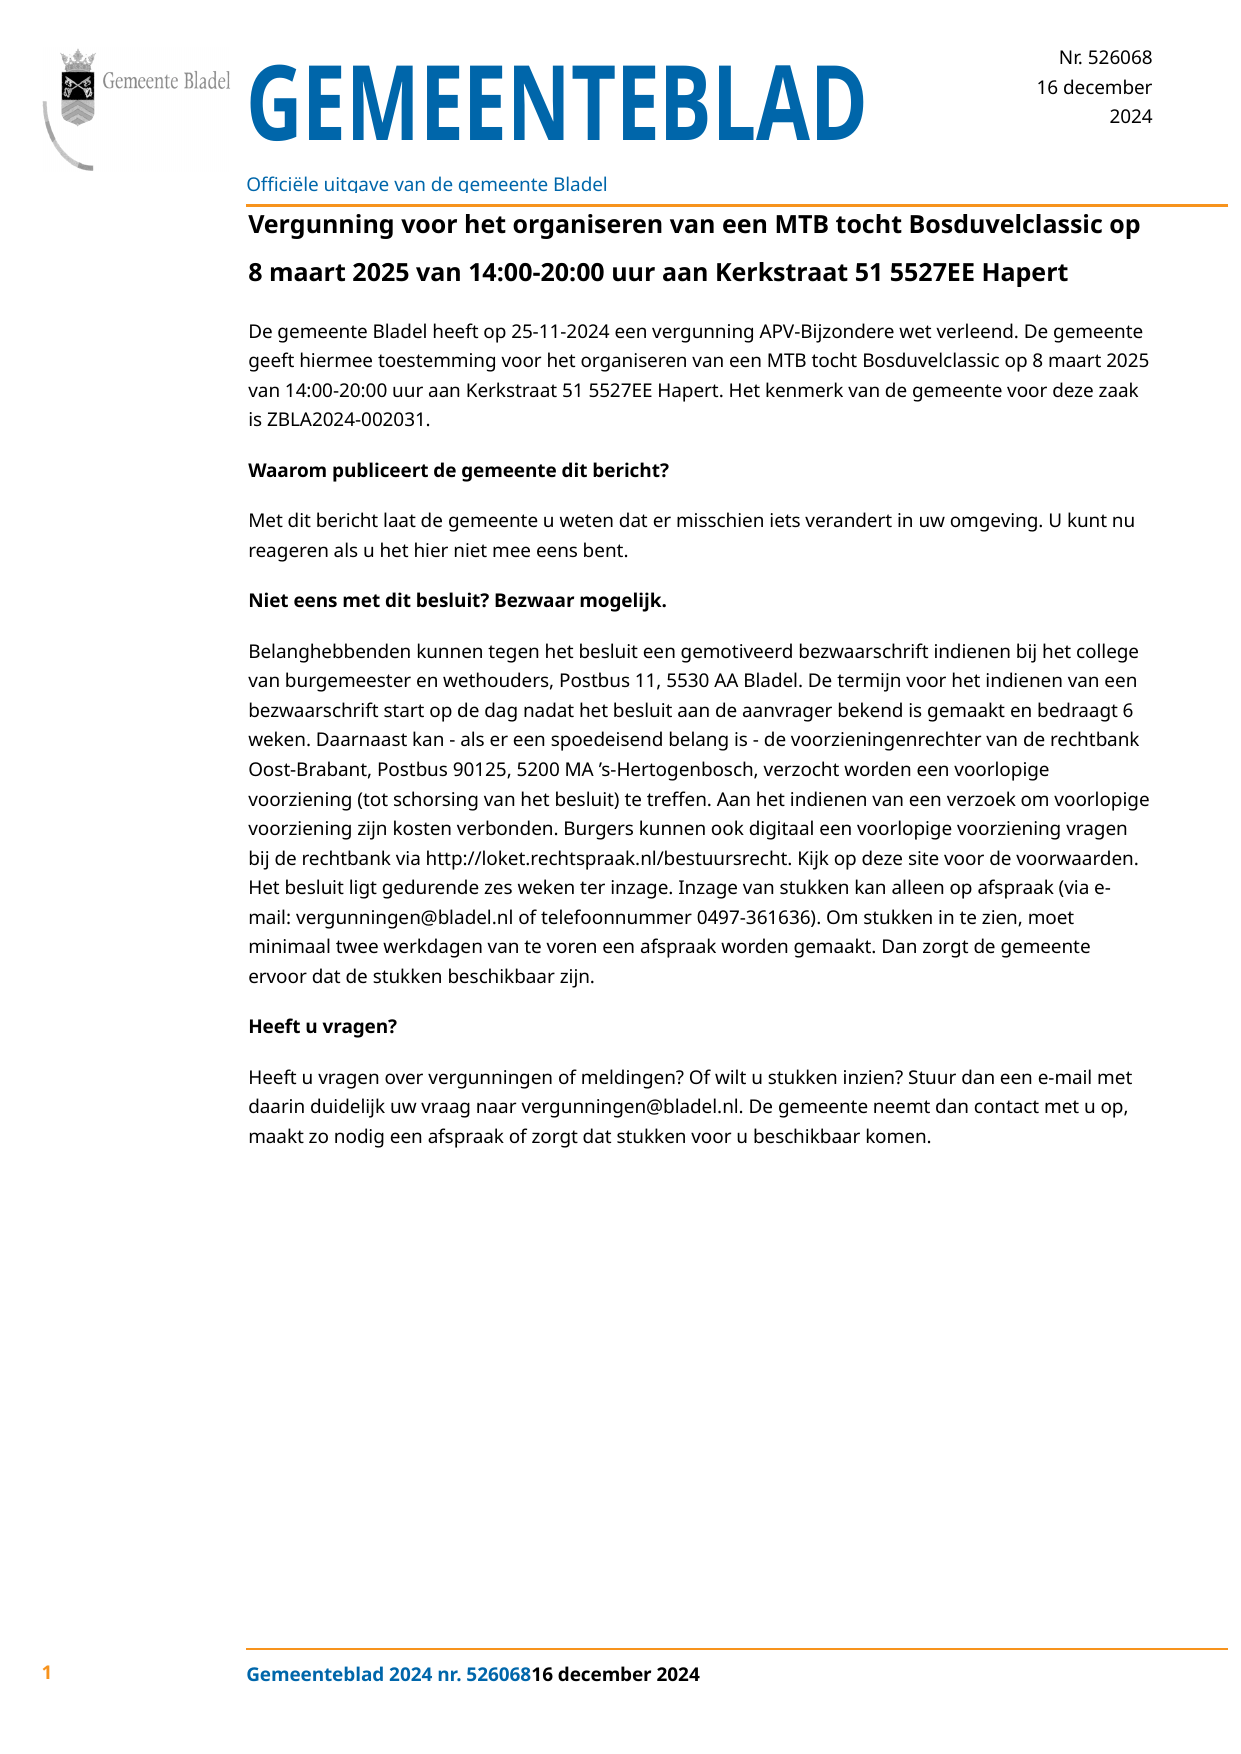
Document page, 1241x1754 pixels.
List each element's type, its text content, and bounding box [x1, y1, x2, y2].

text Niet eens met dit besluit? Bezwaar mogelijk. [248, 587, 1152, 613]
picture [41, 47, 231, 172]
text De gemeente Bladel heeft op 25-11-2024 een vergunning APV-Bijzondere wet verleend. De gemeente geeft hiermee toestemming voor het organiseren van een MTB tocht Bosduvelclassic op 8 maart 2025 van 14:00-20:00 uur aan Kerkstraat 51 5527EE Hapert. Het kenmerk van de gemeente voor deze zaak is ZBLA2024-002031. [248, 318, 1152, 432]
text Belanghebbenden kunnen tegen het besluit een gemotiveerd bezwaarschrift indienen bij het college van burgemeester en wethouders, Postbus 11, 5530 AA Bladel. De termijn voor het indienen van een bezwaarschrift start op de dag nadat het besluit aan de aanvrager bekend is gemaakt en bedraagt 6 weken. Daarnaast kan - als er een spoedeisend belang is - de voorzieningenrechter van de rechtbank Oost-Brabant, Postbus 90125, 5200 MA ’s-Hertogenbosch, verzocht worden een voorlopige voorziening (tot schorsing van het besluit) te treffen. Aan het indienen van een verzoek om voorlopige voorziening zijn kosten verbonden. Burgers kunnen ook digitaal een voorlopige voorziening vragen bij de rechtbank via http://loket.rechtspraak.nl/bestuursrecht. Kijk op deze site voor de voorwaarden. Het besluit ligt gedurende zes weken ter inzage. Inzage van stukken kan alleen op afspraak (via e-mail: vergunningen@bladel.nl of telefoonnummer 0497-361636). Om stukken in te zien, moet minimaal twee werkdagen van te voren een afspraak worden gemaakt. Dan zorgt de gemeente ervoor dat de stukken beschikbaar zijn. [248, 638, 1152, 989]
text Met dit bericht laat de gemeente u weten dat er misschien iets verandert in uw omgeving. U kunt nu reageren als u het hier niet mee eens bent. [248, 507, 1152, 563]
text Waarom publiceert de gemeente dit bericht? [248, 457, 1152, 483]
text Heeft u vragen? [248, 1014, 1152, 1039]
text Vergunning voor het organiseren van een MTB tocht Bosduvelclassic op 8 maart 2025 van 14:00-20:00 uur aan Kerkstraat 51 5527EE Hapert [248, 207, 1152, 288]
text Heeft u vragen over vergunningen of meldingen? Of wilt u stukken inzien? Stuur dan een e-mail met daarin duidelijk uw vraag naar vergunningen@bladel.nl. De gemeente neemt dan contact met u op, maakt zo nodig een afspraak of zorgt dat stukken voor u beschikbaar komen. [248, 1064, 1152, 1149]
